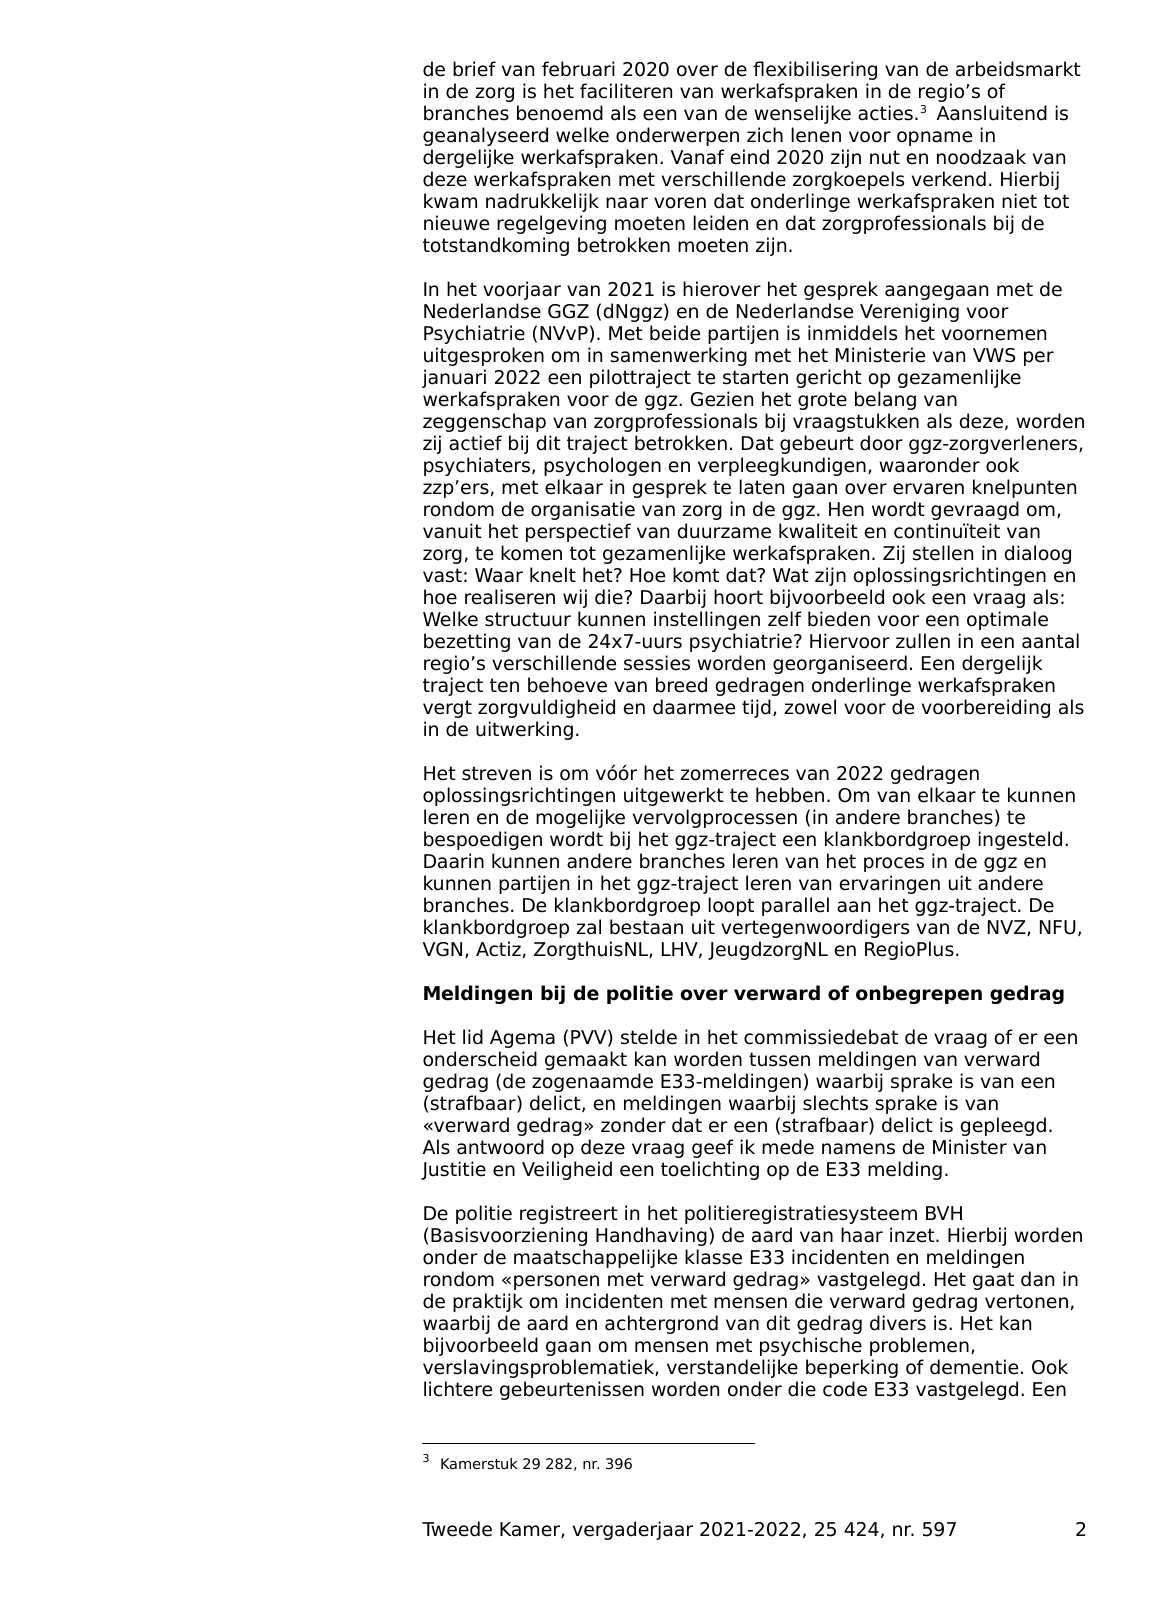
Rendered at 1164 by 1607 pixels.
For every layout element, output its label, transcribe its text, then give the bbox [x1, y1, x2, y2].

text de brief van februari 2020 over de flexibilisering van de arbeidsmarkt in de zorg is het faciliteren van werkafspraken in de regio’s of branches benoemd als een van de wenselijke acties. Aansluitend is geanalyseerd welke onderwerpen zich lenen voor opname in dergelijke werkafspraken. Vanaf eind 2020 zijn nut en noodzaak van deze werkafspraken met verschillende zorgkoepels verkend. Hierbij kwam nadrukkelijk naar voren dat onderlinge werkafspraken niet tot nieuwe regelgeving moeten leiden en dat zorgprofessionals bij de totstandkoming betrokken moeten zijn. [422, 59, 1087, 257]
text De politie registreert in het politieregistratiesysteem BVH (Basisvoorziening Handhaving) de aard van haar inzet. Hierbij worden onder de maatschappelijke klasse E33 incidenten en meldingen rondom «personen met verward gedrag» vastgelegd. Het gaat dan in de praktijk om incidenten met mensen die verward gedrag vertonen, waarbij de aard en achtergrond van dit gedrag divers is. Het kan bijvoorbeeld gaan om mensen met psychische problemen, verslavingsproblematiek, verstandelijke beperking of dementie. Ook lichtere gebeurtenissen worden onder die code E33 vastgelegd. Een [422, 1203, 1087, 1401]
text Het lid Agema (PVV) stelde in het commissiedebat de vraag of er een onderscheid gemaakt kan worden tussen meldingen van verward gedrag (de zogenaamde E33-meldingen) waarbij sprake is van een (strafbaar) delict, en meldingen waarbij slechts sprake is van «verward gedrag» zonder dat er een (strafbaar) delict is gepleegd. Als antwoord op deze vraag geef ik mede namens de Minister van Justitie en Veiligheid een toelichting op de E33 melding. [422, 1027, 1087, 1181]
text In het voorjaar van 2021 is hierover het gesprek aangegaan met de Nederlandse GGZ (dNggz) en de Nederlandse Vereniging voor Psychiatrie (NVvP). Met beide partijen is inmiddels het voornemen uitgesproken om in samenwerking met het Ministerie van VWS per januari 2022 een pilottraject te starten gericht op gezamenlijke werkafspraken voor de ggz. Gezien het grote belang van zeggenschap van zorgprofessionals bij vraagstukken als deze, worden zij actief bij dit traject betrokken. Dat gebeurt door ggz-zorgverleners, psychiaters, psychologen en verpleegkundigen, waaronder ook zzp’ers, met elkaar in gesprek te laten gaan over ervaren knelpunten rondom de organisatie van zorg in de ggz. Hen wordt gevraagd om, vanuit het perspectief van duurzame kwaliteit en continuïteit van zorg, te komen tot gezamenlijke werkafspraken. Zij stellen in dialoog vast: Waar knelt het? Hoe komt dat? Wat zijn oplossingsrichtingen en hoe realiseren wij die? Daarbij hoort bijvoorbeeld ook een vraag als: Welke structuur kunnen instellingen zelf bieden voor een optimale bezetting van de 24x7-uurs psychiatrie? Hiervoor zullen in een aantal regio’s verschillende sessies worden georganiseerd. Een dergelijk traject ten behoeve van breed gedragen onderlinge werkafspraken vergt zorgvuldigheid en daarmee tijd, zowel voor de voorbereiding als in de uitwerking. [422, 279, 1087, 741]
text Kamerstuk 29 282, nr. 396 [422, 1452, 1087, 1474]
text Het streven is om vóór het zomerreces van 2022 gedragen oplossingsrichtingen uitgewerkt te hebben. Om van elkaar te kunnen leren en de mogelijke vervolgprocessen (in andere branches) te bespoedigen wordt bij het ggz-traject een klankbordgroep ingesteld. Daarin kunnen andere branches leren van het proces in de ggz en kunnen partijen in het ggz-traject leren van ervaringen uit andere branches. De klankbordgroep loopt parallel aan het ggz-traject. De klankbordgroep zal bestaan uit vertegenwoordigers van de NVZ, NFU, VGN, Actiz, ZorgthuisNL, LHV, JeugdzorgNL en RegioPlus. [422, 763, 1087, 961]
subtitle Meldingen bij de politie over verward of onbegrepen gedrag [422, 983, 1087, 1005]
